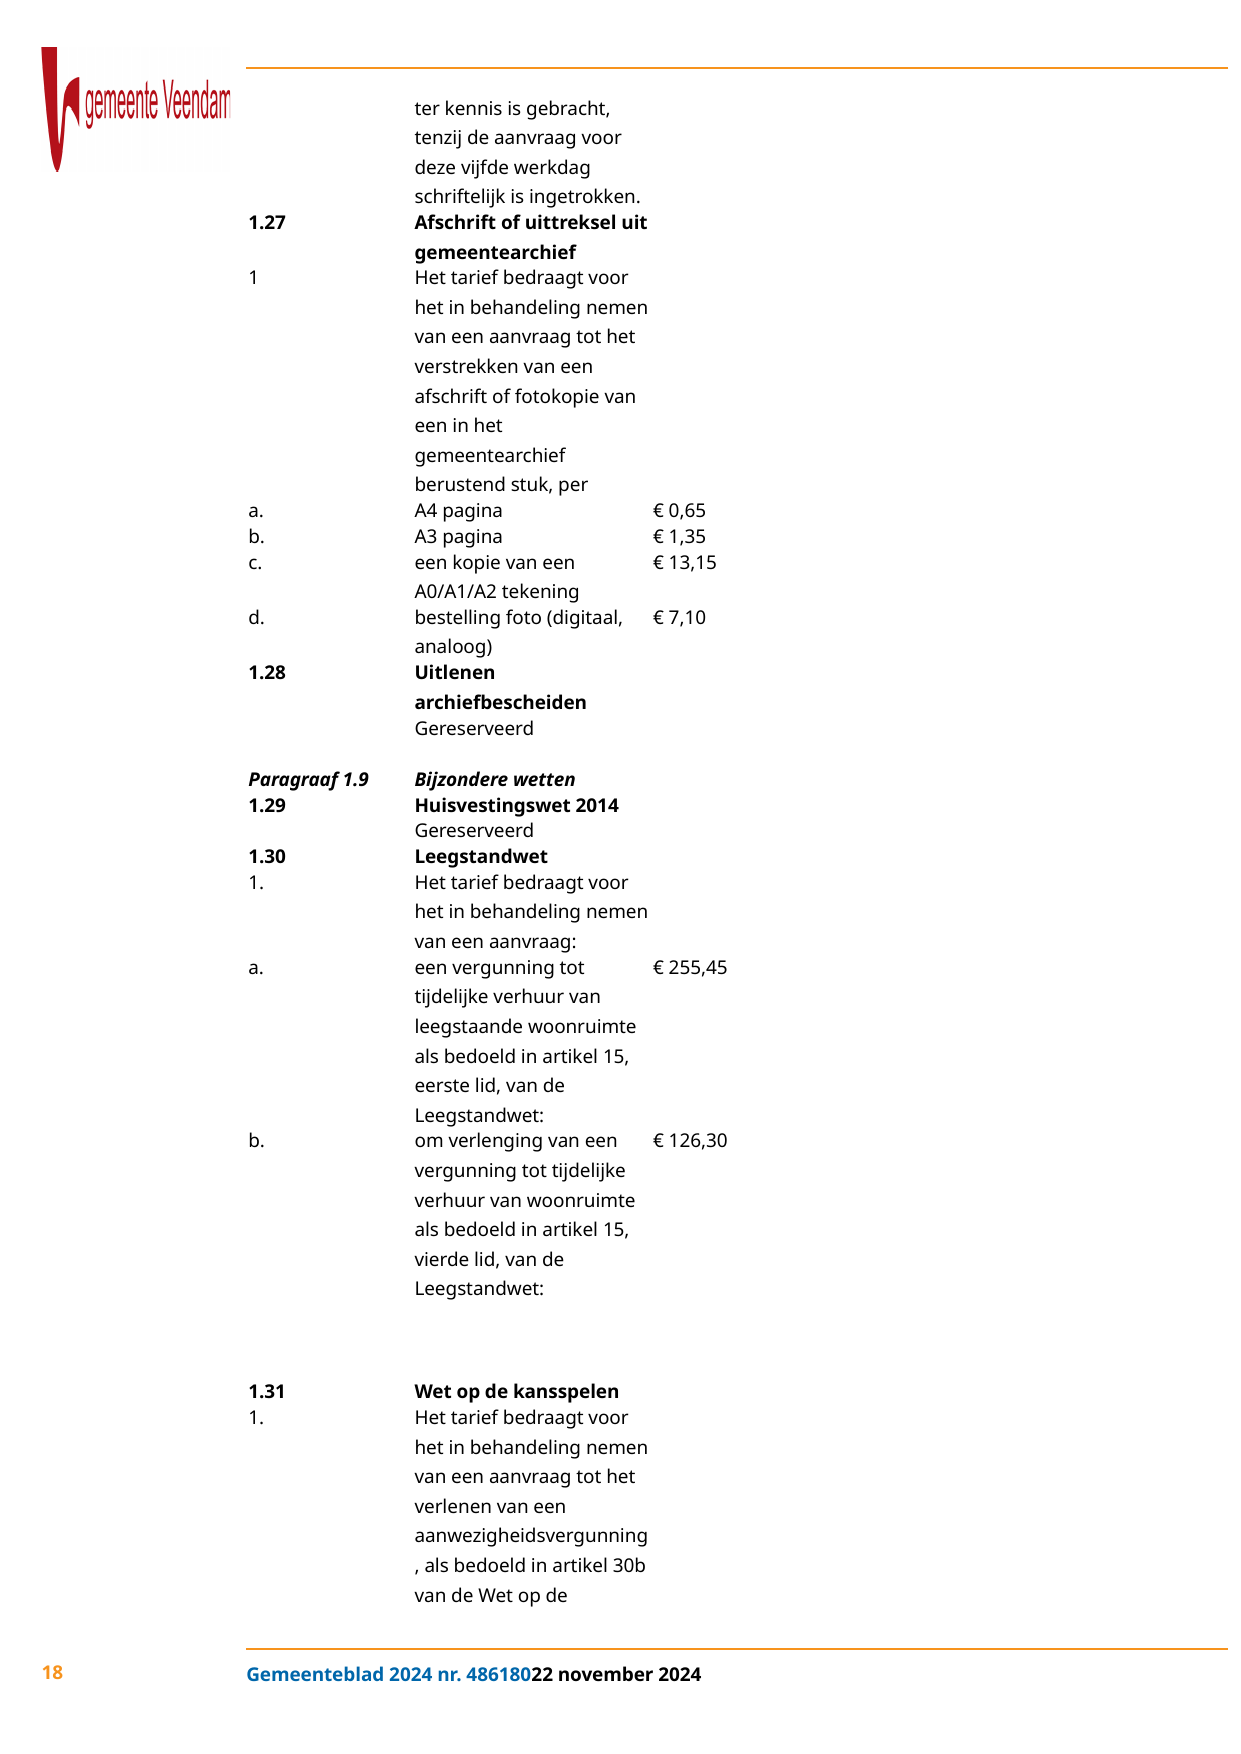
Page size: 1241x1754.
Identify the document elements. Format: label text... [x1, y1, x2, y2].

table_cell Gereserveerd [414, 715, 653, 741]
table_cell [653, 1327, 819, 1353]
table_cell [653, 265, 819, 497]
table_cell [985, 792, 1152, 818]
table_cell [819, 660, 985, 715]
table_cell Huisvestingswet 2014 [414, 792, 653, 818]
table_cell 1 [248, 265, 414, 497]
table_cell [653, 792, 819, 818]
table_cell [653, 715, 819, 741]
table_cell 1. [248, 869, 414, 954]
table_cell [248, 95, 414, 209]
table_cell € 13,15 [653, 549, 819, 604]
table_cell d. [248, 604, 414, 659]
table_cell € 255,45 [653, 954, 819, 1128]
table_cell [819, 549, 985, 604]
table_cell Het tarief bedraagt voor het in behandeling nemen van een aanvraag: [414, 869, 653, 954]
table_cell [653, 1301, 819, 1327]
table_cell ter kennis is gebracht, tenzij de aanvraag voor deze vijfde werkdag schriftelijk is ingetrokken. [414, 95, 653, 209]
table_cell b. [248, 1128, 414, 1301]
table_cell [985, 1353, 1152, 1378]
table_cell [819, 766, 985, 792]
table_cell [653, 766, 819, 792]
table_cell [414, 741, 653, 766]
table_cell [985, 549, 1152, 604]
table_cell A4 pagina [414, 498, 653, 523]
table_cell [985, 844, 1152, 869]
table_cell [985, 766, 1152, 792]
table_cell A3 pagina [414, 523, 653, 549]
table_cell [653, 95, 819, 209]
table_cell 1. [248, 1404, 414, 1607]
table_cell a. [248, 498, 414, 523]
table_cell [985, 523, 1152, 549]
table_cell [653, 1404, 819, 1607]
table_cell [248, 715, 414, 741]
table_cell [819, 209, 985, 264]
table_cell [248, 818, 414, 843]
table_cell [819, 954, 985, 1128]
table_cell Het tarief bedraagt voor het in behandeling nemen van een aanvraag tot het verstrekken van een afschrift of fotokopie van een in het gemeentearchief berustend stuk, per [414, 265, 653, 497]
table_cell [985, 1404, 1152, 1607]
table_cell [985, 660, 1152, 715]
picture [41, 47, 231, 172]
table_cell een vergunning tot tijdelijke verhuur van leegstaande woonruimte als bedoeld in artikel 15, eerste lid, van de Leegstandwet: [414, 954, 653, 1128]
table_cell [985, 265, 1152, 497]
table_cell [653, 818, 819, 843]
table_cell [985, 715, 1152, 741]
table_cell [414, 1301, 653, 1327]
table_cell [248, 741, 414, 766]
table_cell [819, 869, 985, 954]
table_cell [985, 1128, 1152, 1301]
table_cell [819, 792, 985, 818]
table_cell [819, 498, 985, 523]
table_cell [653, 844, 819, 869]
table_cell [985, 498, 1152, 523]
table_cell Bijzondere wetten [414, 766, 653, 792]
table_cell [985, 604, 1152, 659]
table_cell € 0,65 [653, 498, 819, 523]
table_cell [985, 954, 1152, 1128]
table_cell [248, 1301, 414, 1327]
table_cell a. [248, 954, 414, 1128]
table_cell [819, 818, 985, 843]
table_cell [819, 523, 985, 549]
table_cell Gereserveerd [414, 818, 653, 843]
table_cell Uitlenen archiefbescheiden [414, 660, 653, 715]
table_cell [985, 1301, 1152, 1327]
table_cell [819, 715, 985, 741]
table_cell Paragraaf 1.9 [248, 766, 414, 792]
table_cell [653, 741, 819, 766]
table_cell [653, 1353, 819, 1378]
table_cell [653, 1379, 819, 1404]
table_cell Het tarief bedraagt voor het in behandeling nemen van een aanvraag tot het verlenen van een aanwezigheidsvergunning, als bedoeld in artikel 30b van de Wet op de [414, 1404, 653, 1607]
table_cell [819, 1353, 985, 1378]
table_cell [819, 95, 985, 209]
table_cell b. [248, 523, 414, 549]
table_cell [819, 1301, 985, 1327]
table_cell een kopie van een A0/A1/A2 tekening [414, 549, 653, 604]
table_cell [985, 869, 1152, 954]
table_cell [985, 95, 1152, 209]
table_cell [819, 741, 985, 766]
table_cell bestelling foto (digitaal, analoog) [414, 604, 653, 659]
table_cell [985, 209, 1152, 264]
table_cell € 7,10 [653, 604, 819, 659]
table_cell [819, 1379, 985, 1404]
table_cell [985, 1379, 1152, 1404]
table_cell [414, 1353, 653, 1378]
table_cell [985, 818, 1152, 843]
table_cell Leegstandwet [414, 844, 653, 869]
table_cell [819, 1327, 985, 1353]
table_cell [985, 741, 1152, 766]
table_cell [248, 1353, 414, 1378]
table_cell Afschrift of uittreksel uit gemeentearchief [414, 209, 653, 264]
table_cell [653, 209, 819, 264]
table_cell [819, 265, 985, 497]
table_cell om verlenging van een vergunning tot tijdelijke verhuur van woonruimte als bedoeld in artikel 15, vierde lid, van de Leegstandwet: [414, 1128, 653, 1301]
table_cell 1.29 [248, 792, 414, 818]
table_cell [248, 1327, 414, 1353]
table_cell 1.27 [248, 209, 414, 264]
table_cell [819, 1128, 985, 1301]
table_cell [653, 869, 819, 954]
table_cell € 126,30 [653, 1128, 819, 1301]
table_cell 1.30 [248, 844, 414, 869]
table_cell c. [248, 549, 414, 604]
table_cell [819, 604, 985, 659]
table_cell [819, 1404, 985, 1607]
table_cell Wet op de kansspelen [414, 1379, 653, 1404]
table_cell [653, 660, 819, 715]
table_cell 1.31 [248, 1379, 414, 1404]
table_cell [985, 1327, 1152, 1353]
table_cell € 1,35 [653, 523, 819, 549]
table_cell 1.28 [248, 660, 414, 715]
table_cell [414, 1327, 653, 1353]
table_cell [819, 844, 985, 869]
